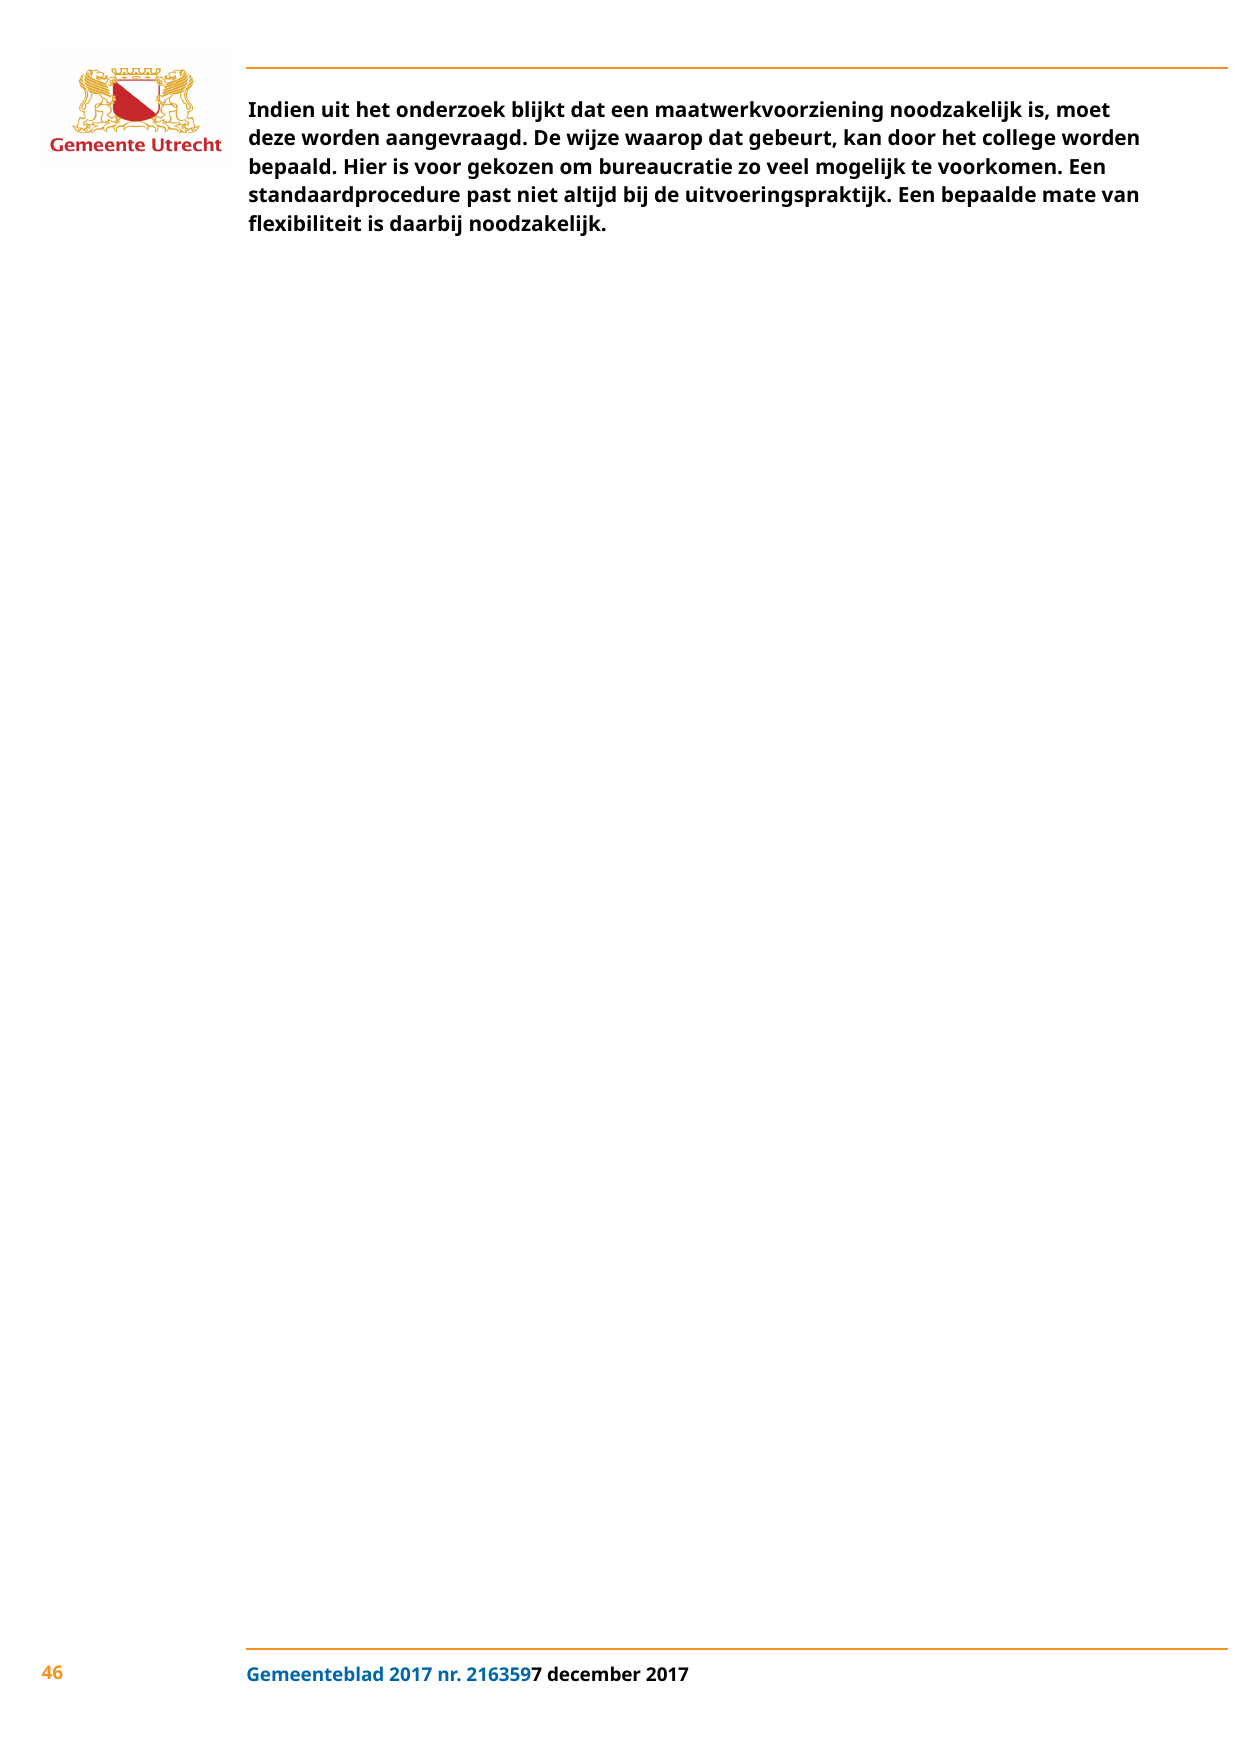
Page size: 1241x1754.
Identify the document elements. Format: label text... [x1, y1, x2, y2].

text Indien uit het onderzoek blijkt dat een maatwerkvoorziening noodzakelijk is, moet deze worden aangevraagd. De wijze waarop dat gebeurt, kan door het college worden bepaald. Hier is voor gekozen om bureaucratie zo veel mogelijk te voorkomen. Een standaardprocedure past niet altijd bij de uitvoeringspraktijk. Een bepaalde mate van flexibiliteit is daarbij noodzakelijk. [248, 95, 1152, 237]
picture [41, 47, 231, 172]
